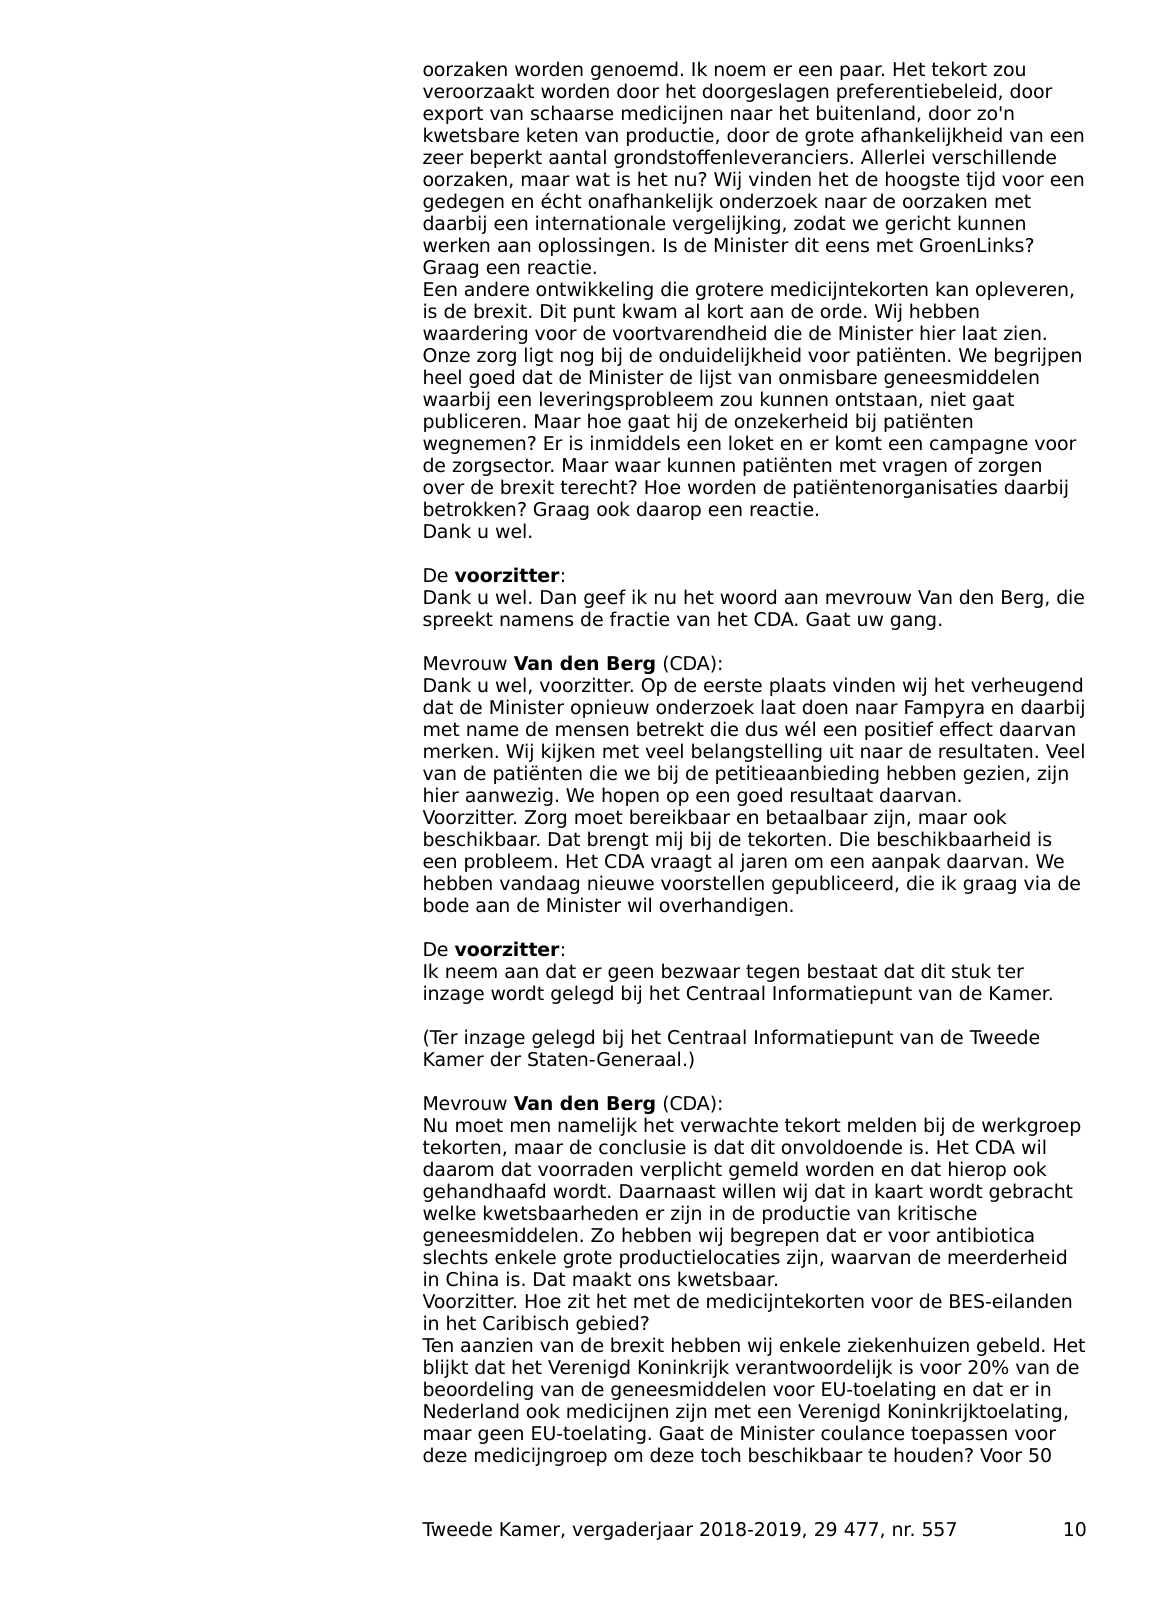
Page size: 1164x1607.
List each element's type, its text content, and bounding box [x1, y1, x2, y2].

text (Ter inzage gelegd bij het Centraal Informatiepunt van de Tweede Kamer der Staten-Generaal.) [422, 1027, 1087, 1071]
text Mevrouw Van den Berg (CDA): [422, 653, 1087, 675]
text Nu moet men namelijk het verwachte tekort melden bij de werkgroep tekorten, maar de conclusie is dat dit onvoldoende is. Het CDA wil daarom dat voorraden verplicht gemeld worden en dat hierop ook gehandhaafd wordt. Daarnaast willen wij dat in kaart wordt gebracht welke kwetsbaarheden er zijn in de productie van kritische geneesmiddelen. Zo hebben wij begrepen dat er voor antibiotica slechts enkele grote productielocaties zijn, waarvan de meerderheid in China is. Dat maakt ons kwetsbaar. [422, 1115, 1087, 1291]
text oorzaken worden genoemd. Ik noem er een paar. Het tekort zou veroorzaakt worden door het doorgeslagen preferentiebeleid, door export van schaarse medicijnen naar het buitenland, door zo'n kwetsbare keten van productie, door de grote afhankelijkheid van een zeer beperkt aantal grondstoffenleveranciers. Allerlei verschillende oorzaken, maar wat is het nu? Wij vinden het de hoogste tijd voor een gedegen en écht onafhankelijk onderzoek naar de oorzaken met daarbij een internationale vergelijking, zodat we gericht kunnen werken aan oplossingen. Is de Minister dit eens met GroenLinks? Graag een reactie. [422, 59, 1087, 279]
text De voorzitter: [422, 939, 1087, 961]
text Dank u wel. Dan geef ik nu het woord aan mevrouw Van den Berg, die spreekt namens de fractie van het CDA. Gaat uw gang. [422, 587, 1087, 631]
text Voorzitter. Hoe zit het met de medicijntekorten voor de BES-eilanden in het Caribisch gebied? [422, 1291, 1087, 1335]
text Dank u wel. [422, 521, 1087, 543]
text De voorzitter: [422, 565, 1087, 587]
text Ten aanzien van de brexit hebben wij enkele ziekenhuizen gebeld. Het blijkt dat het Verenigd Koninkrijk verantwoordelijk is voor 20% van de beoordeling van de geneesmiddelen voor EU-toelating en dat er in Nederland ook medicijnen zijn met een Verenigd Koninkrijktoelating, maar geen EU-toelating. Gaat de Minister coulance toepassen voor deze medicijngroep om deze toch beschikbaar te houden? Voor 50 [422, 1335, 1087, 1467]
text Een andere ontwikkeling die grotere medicijntekorten kan opleveren, is de brexit. Dit punt kwam al kort aan de orde. Wij hebben waardering voor de voortvarendheid die de Minister hier laat zien. Onze zorg ligt nog bij de onduidelijkheid voor patiënten. We begrijpen heel goed dat de Minister de lijst van onmisbare geneesmiddelen waarbij een leveringsprobleem zou kunnen ontstaan, niet gaat publiceren. Maar hoe gaat hij de onzekerheid bij patiënten wegnemen? Er is inmiddels een loket en er komt een campagne voor de zorgsector. Maar waar kunnen patiënten met vragen of zorgen over de brexit terecht? Hoe worden de patiëntenorganisaties daarbij betrokken? Graag ook daarop een reactie. [422, 279, 1087, 521]
text Ik neem aan dat er geen bezwaar tegen bestaat dat dit stuk ter inzage wordt gelegd bij het Centraal Informatiepunt van de Kamer. [422, 961, 1087, 1005]
text Voorzitter. Zorg moet bereikbaar en betaalbaar zijn, maar ook beschikbaar. Dat brengt mij bij de tekorten. Die beschikbaarheid is een probleem. Het CDA vraagt al jaren om een aanpak daarvan. We hebben vandaag nieuwe voorstellen gepubliceerd, die ik graag via de bode aan de Minister wil overhandigen. [422, 807, 1087, 917]
text Mevrouw Van den Berg (CDA): [422, 1093, 1087, 1115]
text Dank u wel, voorzitter. Op de eerste plaats vinden wij het verheugend dat de Minister opnieuw onderzoek laat doen naar Fampyra en daarbij met name de mensen betrekt die dus wél een positief effect daarvan merken. Wij kijken met veel belangstelling uit naar de resultaten. Veel van de patiënten die we bij de petitieaanbieding hebben gezien, zijn hier aanwezig. We hopen op een goed resultaat daarvan. [422, 675, 1087, 807]
